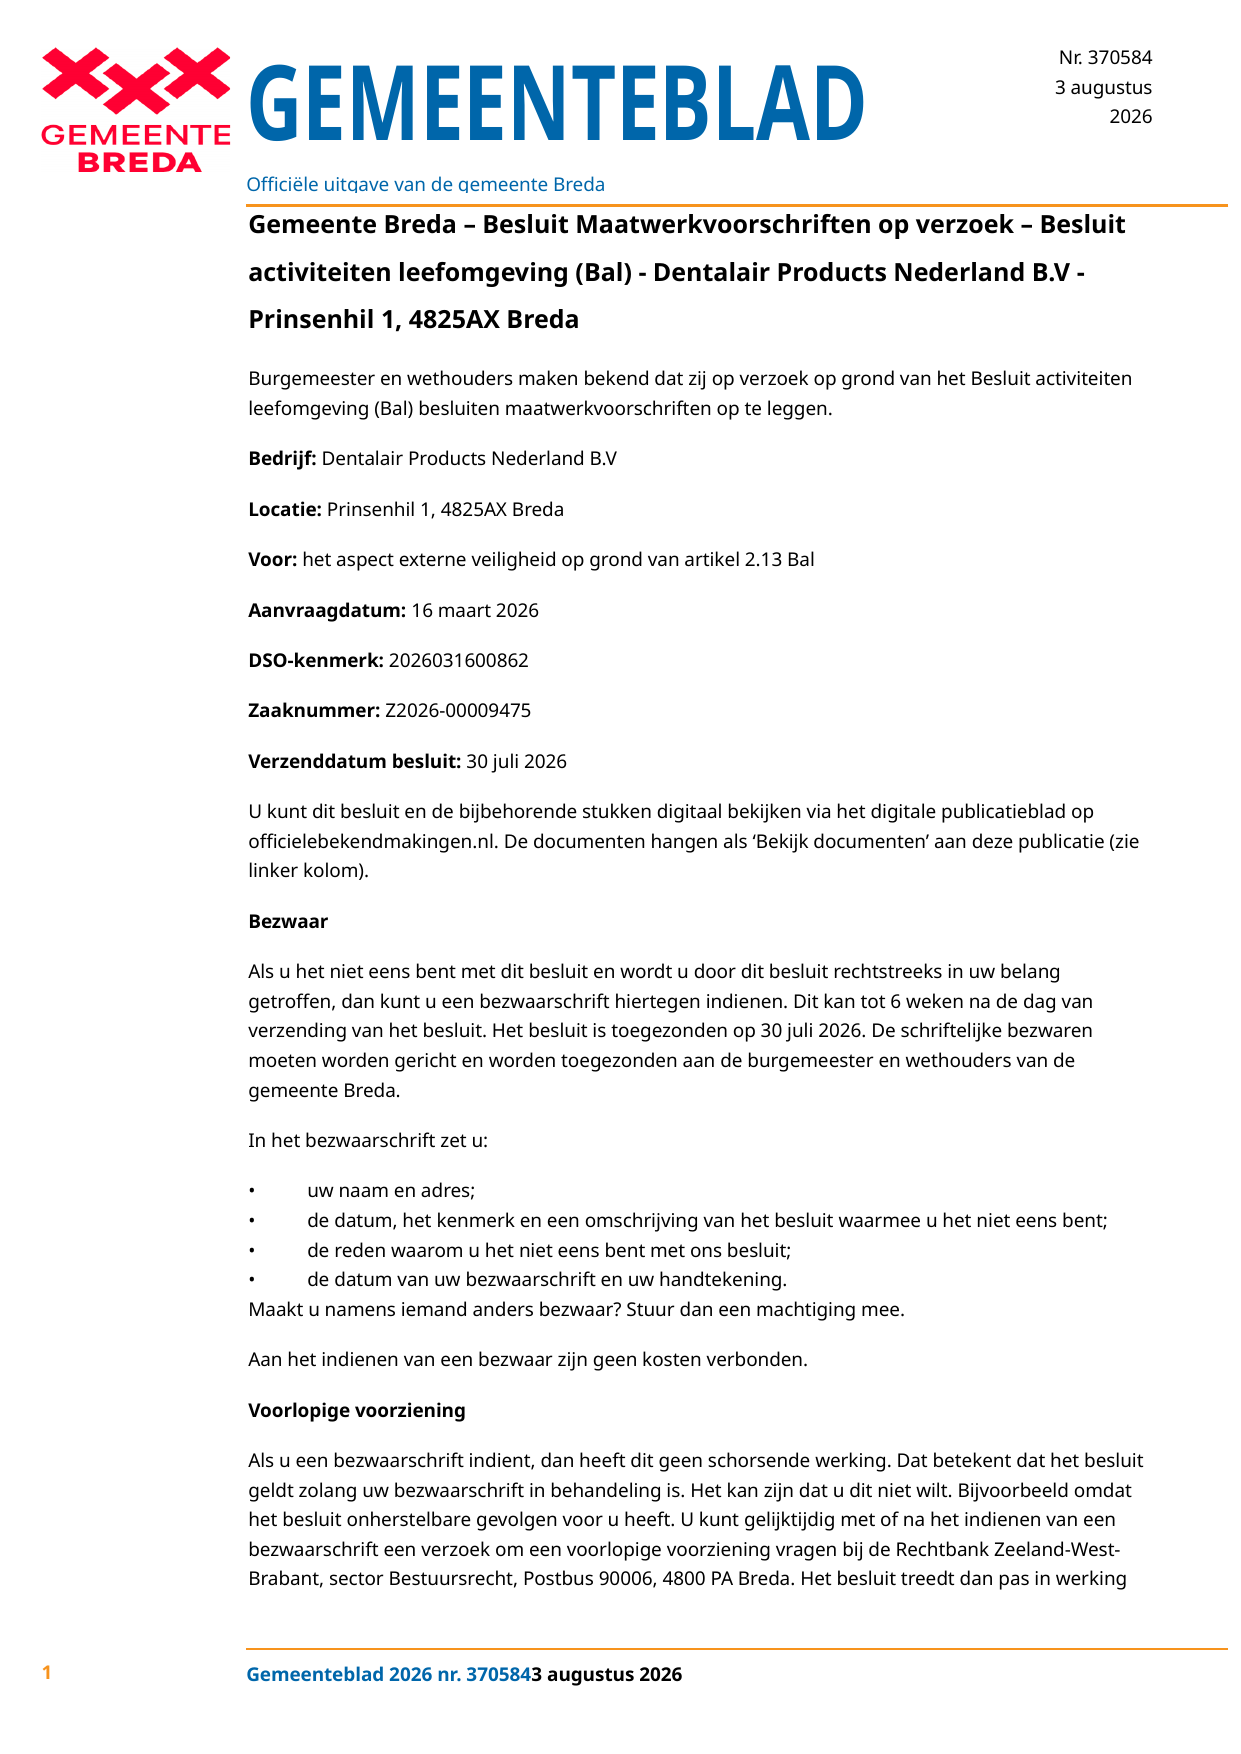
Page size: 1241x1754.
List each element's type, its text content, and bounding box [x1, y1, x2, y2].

text Als u het niet eens bent met dit besluit en wordt u door dit besluit rechtstreeks in uw belang getroffen, dan kunt u een bezwaarschrift hiertegen indienen. Dit kan tot 6 weken na de dag van verzending van het besluit. Het besluit is toegezonden op 30 juli 2026. De schriftelijke bezwaren moeten worden gericht en worden toegezonden aan de burgemeester en wethouders van de gemeente Breda. [248, 958, 1152, 1102]
text Aanvraagdatum: 16 maart 2026 [248, 597, 1152, 622]
text DSO-kenmerk: 2026031600862 [248, 647, 1152, 673]
list de reden waarom u het niet eens bent met ons besluit; [248, 1237, 1152, 1262]
text Voorlopige voorziening [248, 1397, 1152, 1422]
text Bedrijf: Dentalair Products Nederland B.V [248, 446, 1152, 471]
text Burgemeester en wethouders maken bekend dat zij op verzoek op grond van het Besluit activiteiten leefomgeving (Bal) besluiten maatwerkvoorschriften op te leggen. [248, 366, 1152, 421]
text Bezwaar [248, 908, 1152, 934]
text Verzenddatum besluit: 30 juli 2026 [248, 748, 1152, 774]
text In het bezwaarschrift zet u: [248, 1127, 1152, 1153]
text Locatie: Prinsenhil 1, 4825AX Breda [248, 496, 1152, 522]
text Gemeente Breda – Besluit Maatwerkvoorschriften op verzoek – Besluit activiteiten leefomgeving (Bal) - Dentalair Products Nederland B.V - Prinsenhil 1, 4825AX Breda [248, 207, 1152, 336]
text Voor: het aspect externe veiligheid op grond van artikel 2.13 Bal [248, 546, 1152, 572]
text Zaaknummer: Z2026-00009475 [248, 698, 1152, 723]
list de datum van uw bezwaarschrift en uw handtekening. [248, 1266, 1152, 1292]
text Maakt u namens iemand anders bezwaar? Stuur dan een machtiging mee. [248, 1296, 1152, 1322]
text Als u een bezwaarschrift indient, dan heeft dit geen schorsende werking. Dat betekent dat het besluit geldt zolang uw bezwaarschrift in behandeling is. Het kan zijn dat u dit niet wilt. Bijvoorbeeld omdat het besluit onherstelbare gevolgen voor u heeft. U kunt gelijktijdig met of na het indienen van een bezwaarschrift een verzoek om een voorlopige voorziening vragen bij de Rechtbank Zeeland-West-Brabant, sector Bestuursrecht, Postbus 90006, 4800 PA Breda. Het besluit treedt dan pas in werking [248, 1447, 1152, 1591]
picture [41, 47, 231, 172]
text U kunt dit besluit en de bijbehorende stukken digitaal bekijken via het digitale publicatieblad op officielebekendmakingen.nl. De documenten hangen als ‘Bekijk documenten’ aan deze publicatie (zie linker kolom). [248, 798, 1152, 883]
list uw naam en adres; [248, 1178, 1152, 1203]
text Aan het indienen van een bezwaar zijn geen kosten verbonden. [248, 1346, 1152, 1372]
list de datum, het kenmerk en een omschrijving van het besluit waarmee u het niet eens bent; [248, 1207, 1152, 1233]
